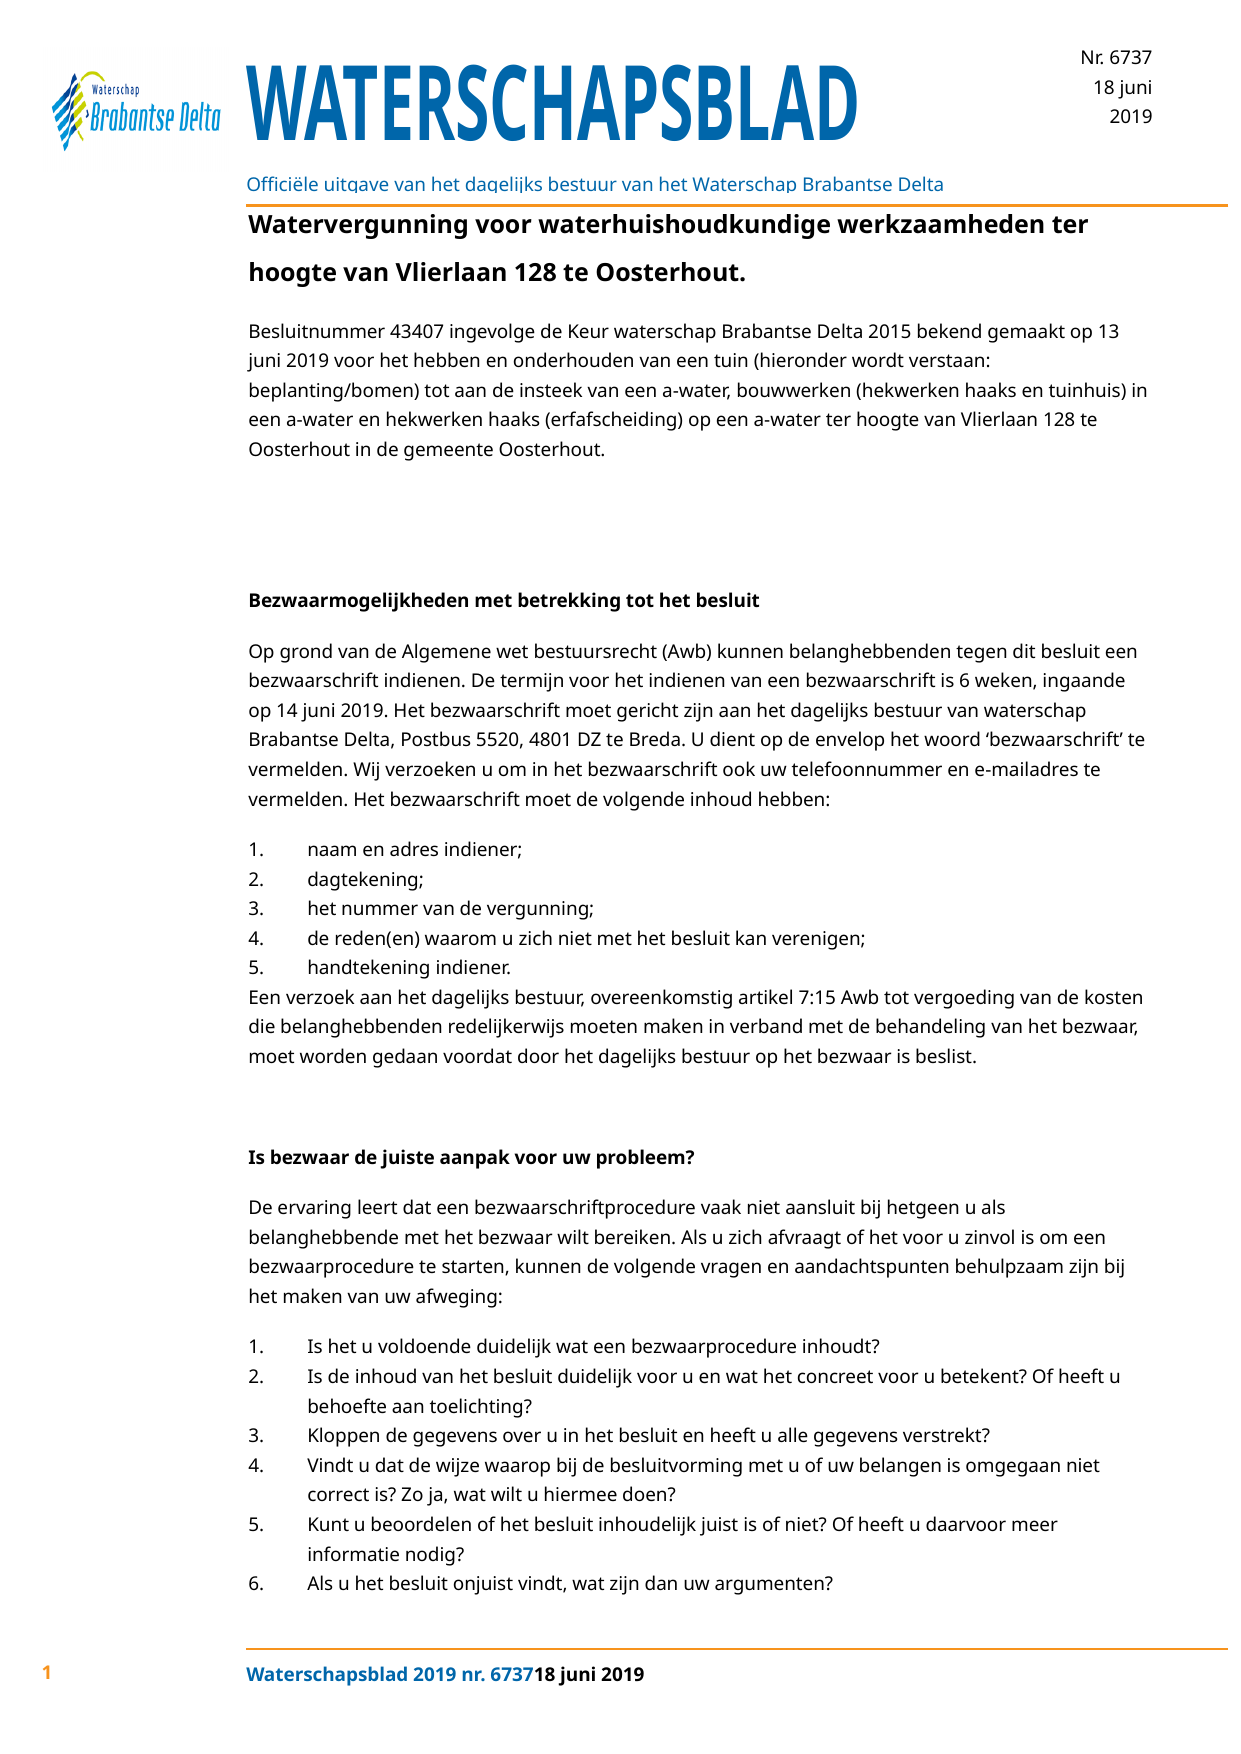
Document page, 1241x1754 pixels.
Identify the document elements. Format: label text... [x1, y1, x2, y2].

text Op grond van de Algemene wet bestuursrecht (Awb) kunnen belanghebbenden tegen dit besluit een bezwaarschrift indienen. De termijn voor het indienen van een bezwaarschrift is 6 weken, ingaande op 14 juni 2019. Het bezwaarschrift moet gericht zijn aan het dagelijks bestuur van waterschap Brabantse Delta, Postbus 5520, 4801 DZ te Breda. U dient op de envelop het woord ‘bezwaarschrift’ te vermelden. Wij verzoeken u om in het bezwaarschrift ook uw telefoonnummer en e‑mailadres te vermelden. Het bezwaarschrift moet de volgende inhoud hebben: [248, 638, 1152, 812]
list de reden(en) waarom u zich niet met het besluit kan verenigen; [248, 925, 1152, 951]
text De ervaring leert dat een bezwaarschriftprocedure vaak niet aansluit bij hetgeen u als belanghebbende met het bezwaar wilt bereiken. Als u zich afvraagt of het voor u zinvol is om een bezwaarprocedure te starten, kunnen de volgende vragen en aandachtspunten behulpzaam zijn bij het maken van uw afweging: [248, 1194, 1152, 1309]
text Besluitnummer 43407 ingevolge de Keur waterschap Brabantse Delta 2015 bekend gemaakt op 13 juni 2019 voor het hebben en onderhouden van een tuin (hieronder wordt verstaan: beplanting/bomen) tot aan de insteek van een a-water, bouwwerken (hekwerken haaks en tuinhuis) in een a-water en hekwerken haaks (erfafscheiding) op een a-water ter hoogte van Vlierlaan 128 te Oosterhout in de gemeente Oosterhout. [248, 318, 1152, 462]
picture [41, 47, 231, 172]
list dagtekening; [248, 866, 1152, 892]
list Vindt u dat de wijze waarop bij de besluitvorming met u of uw belangen is omgegaan niet correct is? Zo ja, wat wilt u hiermee doen? [248, 1452, 1152, 1507]
list Als u het besluit onjuist vindt, wat zijn dan uw argumenten? [248, 1570, 1152, 1596]
text Is bezwaar de juiste aanpak voor uw probleem? [248, 1144, 1152, 1170]
list het nummer van de vergunning; [248, 895, 1152, 921]
list Kunt u beoordelen of het besluit inhoudelijk juist is of niet? Of heeft u daarvoor meer informatie nodig? [248, 1511, 1152, 1567]
text Watervergunning voor waterhuishoudkundige werkzaamheden ter hoogte van Vlierlaan 128 te Oosterhout. [248, 207, 1152, 288]
text Bezwaarmogelijkheden met betrekking tot het besluit [248, 587, 1152, 613]
list Is de inhoud van het besluit duidelijk voor u en wat het concreet voor u betekent? Of heeft u behoefte aan toelichting? [248, 1363, 1152, 1419]
text Een verzoek aan het dagelijks bestuur, overeenkomstig artikel 7:15 Awb tot vergoeding van de kosten die belanghebbenden redelijkerwijs moeten maken in verband met de behandeling van het bezwaar, moet worden gedaan voordat door het dagelijks bestuur op het bezwaar is beslist. [248, 984, 1152, 1069]
list Is het u voldoende duidelijk wat een bezwaarprocedure inhoudt? [248, 1334, 1152, 1359]
list handtekening indiener. [248, 954, 1152, 980]
list Kloppen de gegevens over u in het besluit en heeft u alle gegevens verstrekt? [248, 1422, 1152, 1448]
list naam en adres indiener; [248, 836, 1152, 862]
